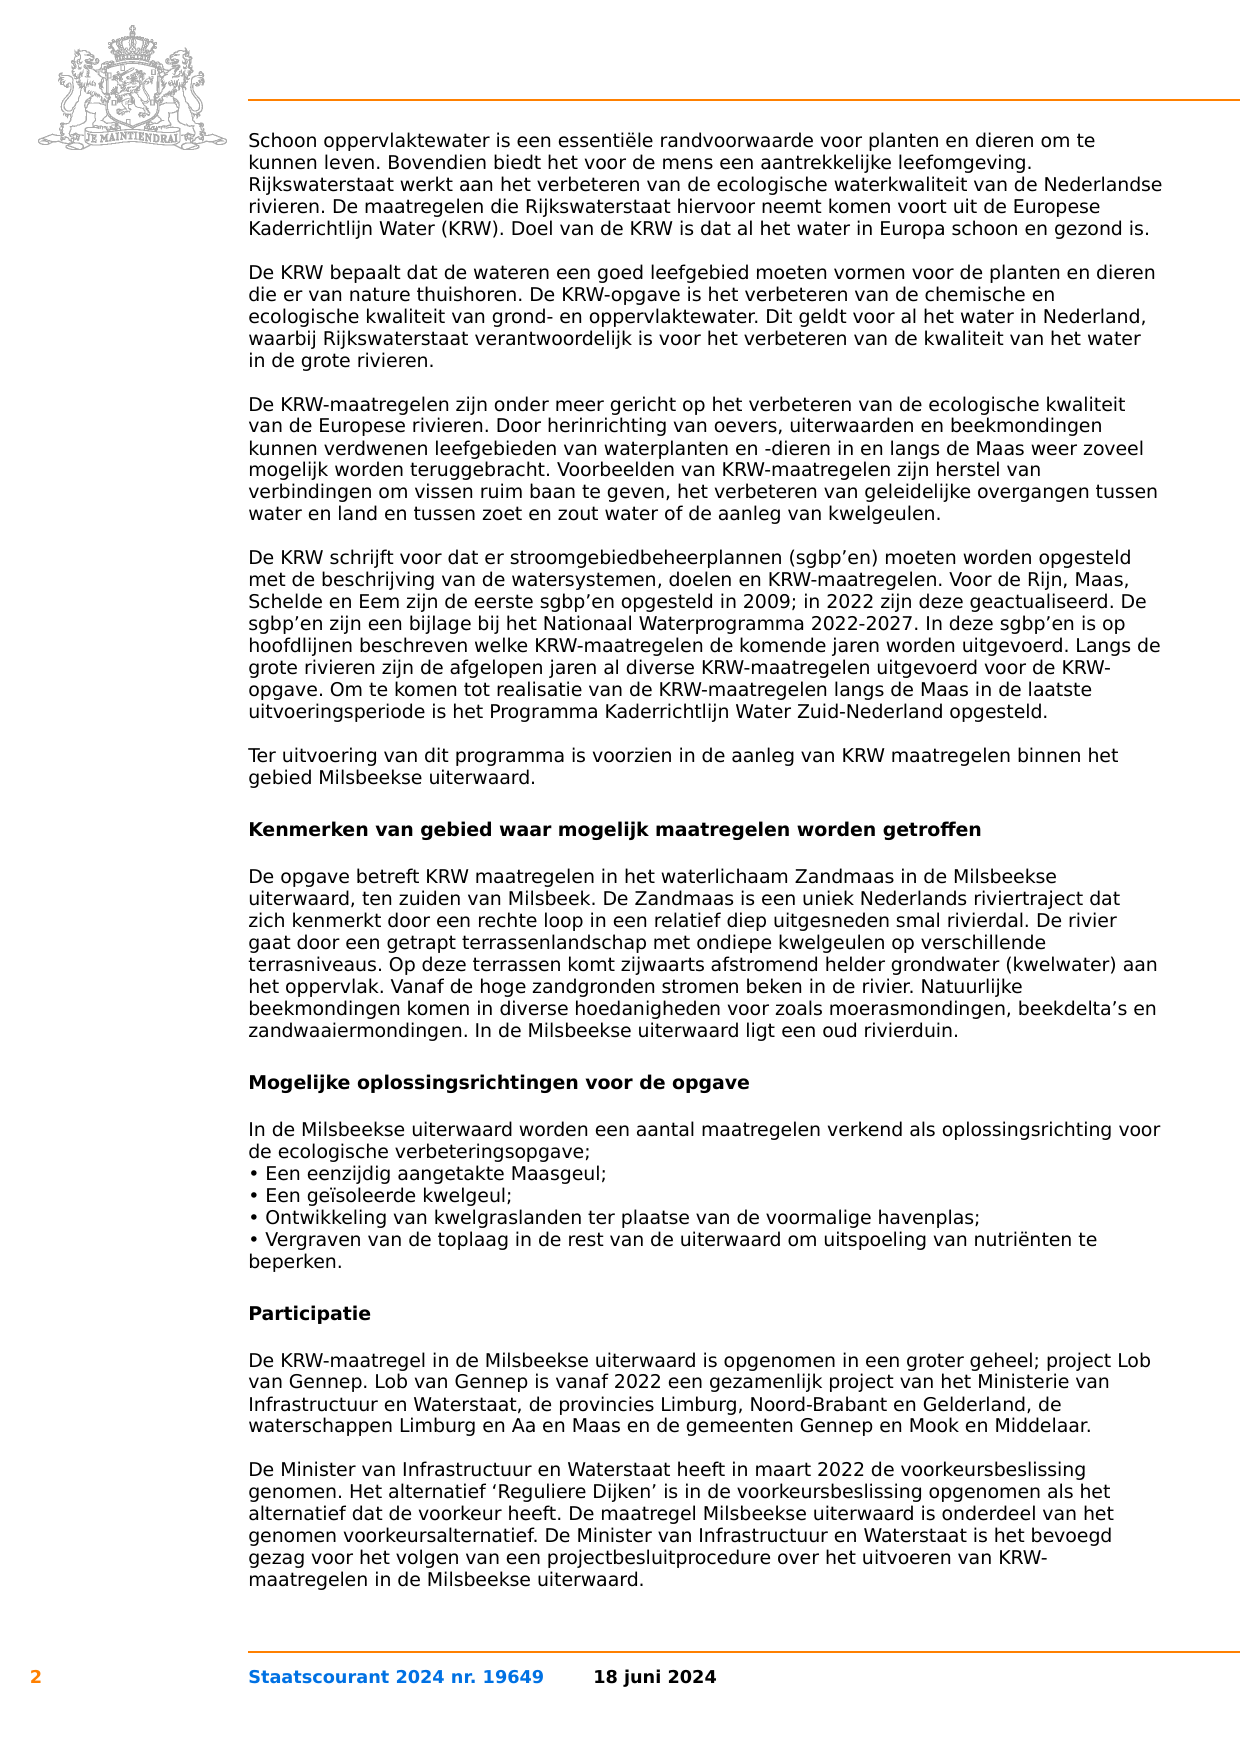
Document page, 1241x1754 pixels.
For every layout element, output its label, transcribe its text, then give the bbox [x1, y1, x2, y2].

text De KRW-maatregel in de Milsbeekse uiterwaard is opgenomen in een groter geheel; project Lob van Gennep. Lob van Gennep is vanaf 2022 een gezamenlijk project van het Ministerie van Infrastructuur en Waterstaat, de provincies Limburg, Noord-Brabant en Gelderland, de waterschappen Limburg en Aa en Maas en de gemeenten Gennep en Mook en Middelaar. [248, 1349, 1163, 1437]
text • Een eenzijdig aangetakte Maasgeul; [248, 1163, 1163, 1184]
text Schoon oppervlaktewater is een essentiële randvoorwaarde voor planten en dieren om te kunnen leven. Bovendien biedt het voor de mens een aantrekkelijke leefomgeving. Rijkswaterstaat werkt aan het verbeteren van de ecologische waterkwaliteit van de Nederlandse rivieren. De maatregelen die Rijkswaterstaat hiervoor neemt komen voort uit de Europese Kaderrichtlijn Water (KRW). Doel van de KRW is dat al het water in Europa schoon en gezond is. [248, 130, 1163, 240]
subtitle Kenmerken van gebied waar mogelijk maatregelen worden getroffen [248, 819, 1163, 841]
text De KRW bepaalt dat de wateren een goed leefgebied moeten vormen voor de planten en dieren die er van nature thuishoren. De KRW-opgave is het verbeteren van de chemische en ecologische kwaliteit van grond- en oppervlaktewater. Dit geldt voor al het water in Nederland, waarbij Rijkswaterstaat verantwoordelijk is voor het verbeteren van de kwaliteit van het water in de grote rivieren. [248, 262, 1163, 372]
text • Een geïsoleerde kwelgeul; [248, 1184, 1163, 1207]
text Ter uitvoering van dit programma is voorzien in de aanleg van KRW maatregelen binnen het gebied Milsbeekse uiterwaard. [248, 745, 1163, 789]
picture [38, 25, 227, 150]
subtitle Mogelijke oplossingsrichtingen voor de opgave [248, 1072, 1163, 1094]
text In de Milsbeekse uiterwaard worden een aantal maatregelen verkend als oplossingsrichting voor de ecologische verbeteringsopgave; [248, 1119, 1163, 1163]
text • Vergraven van de toplaag in de rest van de uiterwaard om uitspoeling van nutriënten te beperken. [248, 1228, 1163, 1272]
text De KRW schrijft voor dat er stroomgebiedbeheerplannen (sgbp’en) moeten worden opgesteld met de beschrijving van de watersystemen, doelen en KRW-maatregelen. Voor de Rijn, Maas, Schelde en Eem zijn de eerste sgbp’en opgesteld in 2009; in 2022 zijn deze geactualiseerd. De sgbp’en zijn een bijlage bij het Nationaal Waterprogramma 2022-2027. In deze sgbp’en is op hoofdlijnen beschreven welke KRW-maatregelen de komende jaren worden uitgevoerd. Langs de grote rivieren zijn de afgelopen jaren al diverse KRW-maatregelen uitgevoerd voor de KRW-opgave. Om te komen tot realisatie van de KRW-maatregelen langs de Maas in de laatste uitvoeringsperiode is het Programma Kaderrichtlijn Water Zuid-Nederland opgesteld. [248, 547, 1163, 723]
text De opgave betreft KRW maatregelen in het waterlichaam Zandmaas in de Milsbeekse uiterwaard, ten zuiden van Milsbeek. De Zandmaas is een uniek Nederlands riviertraject dat zich kenmerkt door een rechte loop in een relatief diep uitgesneden smal rivierdal. De rivier gaat door een getrapt terrassenlandschap met ondiepe kwelgeulen op verschillende terrasniveaus. Op deze terrassen komt zijwaarts afstromend helder grondwater (kwelwater) aan het oppervlak. Vanaf de hoge zandgronden stromen beken in de rivier. Natuurlijke beekmondingen komen in diverse hoedanigheden voor zoals moerasmondingen, beekdelta’s en zandwaaiermondingen. In de Milsbeekse uiterwaard ligt een oud rivierduin. [248, 866, 1163, 1042]
subtitle Participatie [248, 1302, 1163, 1324]
text • Ontwikkeling van kwelgraslanden ter plaatse van de voormalige havenplas; [248, 1207, 1163, 1228]
text De Minister van Infrastructuur en Waterstaat heeft in maart 2022 de voorkeursbeslissing genomen. Het alternatief ‘Reguliere Dijken’ is in de voorkeursbeslissing opgenomen als het alternatief dat de voorkeur heeft. De maatregel Milsbeekse uiterwaard is onderdeel van het genomen voorkeursalternatief. De Minister van Infrastructuur en Waterstaat is het bevoegd gezag voor het volgen van een projectbesluitprocedure over het uitvoeren van KRW-maatregelen in de Milsbeekse uiterwaard. [248, 1459, 1163, 1591]
text De KRW-maatregelen zijn onder meer gericht op het verbeteren van de ecologische kwaliteit van de Europese rivieren. Door herinrichting van oevers, uiterwaarden en beekmondingen kunnen verdwenen leefgebieden van waterplanten en -dieren in en langs de Maas weer zoveel mogelijk worden teruggebracht. Voorbeelden van KRW-maatregelen zijn herstel van verbindingen om vissen ruim baan te geven, het verbeteren van geleidelijke overgangen tussen water en land en tussen zoet en zout water of de aanleg van kwelgeulen. [248, 393, 1163, 525]
